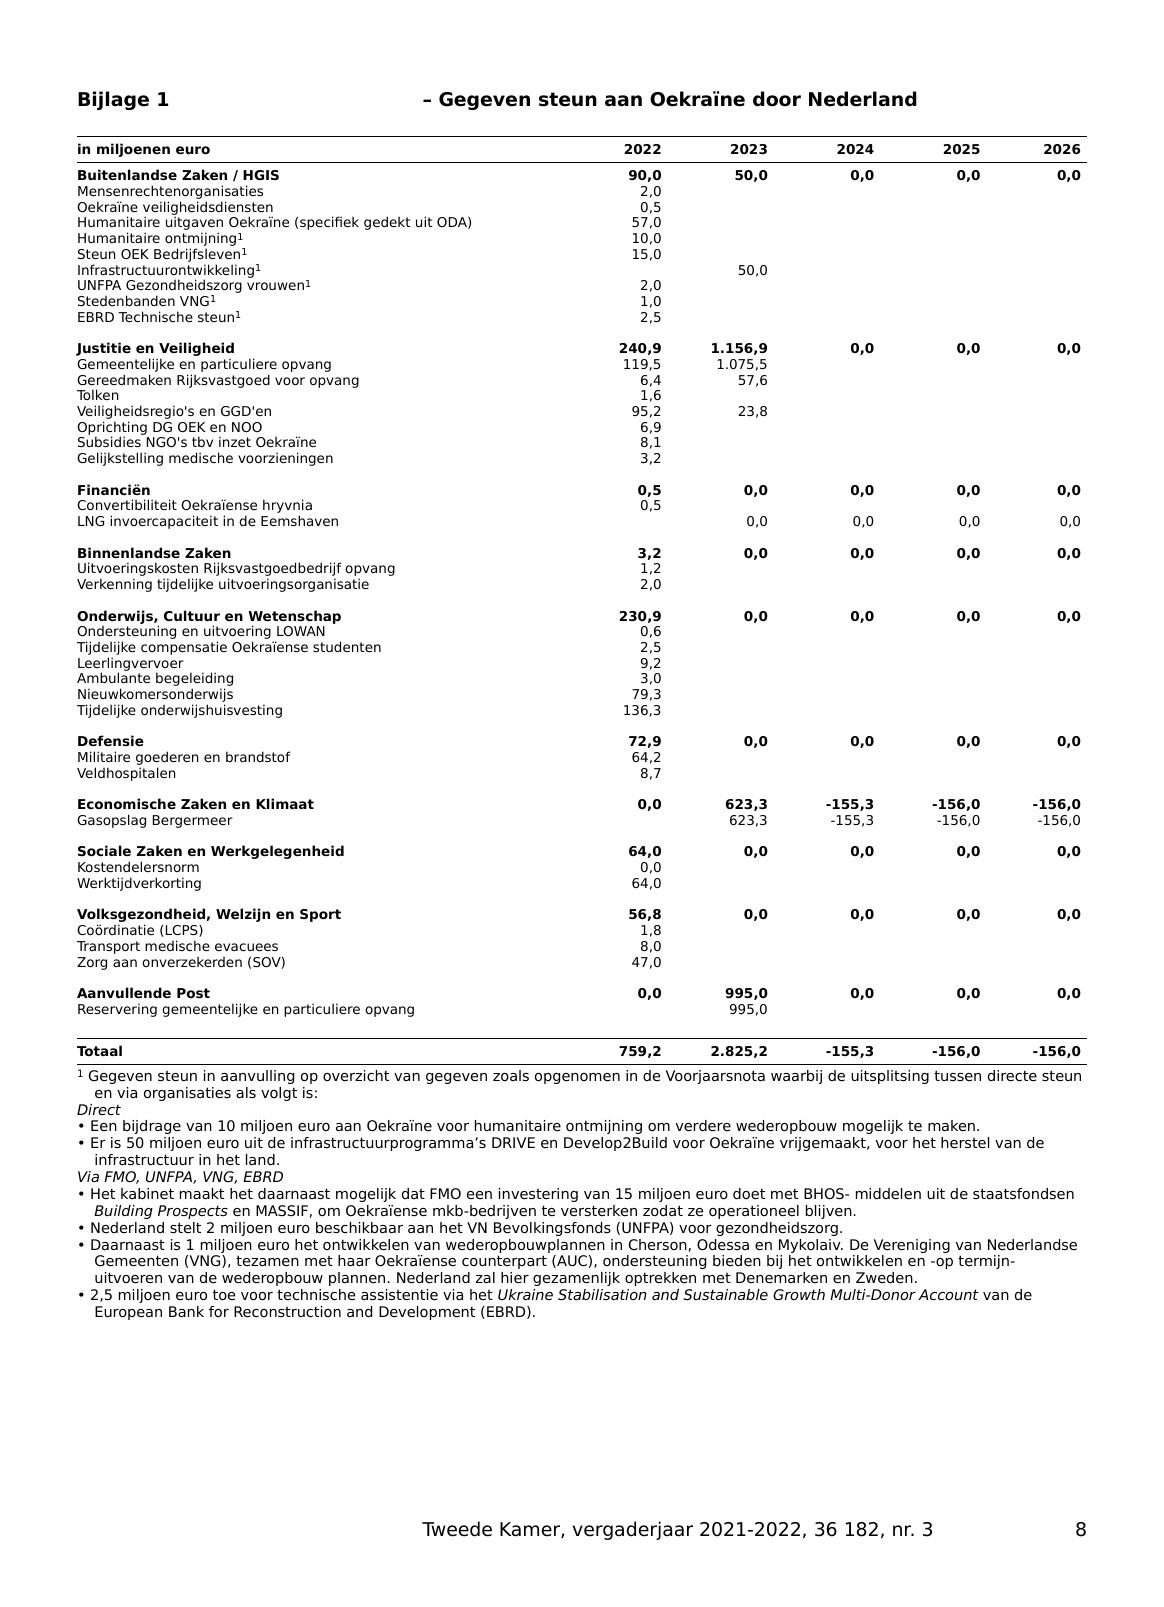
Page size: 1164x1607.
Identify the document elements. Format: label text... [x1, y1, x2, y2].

table_cell [561, 530, 667, 545]
table_cell Gasopslag Bergermeer [77, 813, 561, 828]
table_cell 995,0 [667, 986, 773, 1002]
table_cell [986, 278, 1087, 294]
table_cell -156,0 [986, 1039, 1087, 1064]
table_cell Buitenlandse Zaken / HGIS [77, 163, 561, 184]
table_cell [667, 923, 773, 939]
table_cell [880, 467, 986, 482]
table_cell [986, 766, 1087, 781]
table_cell Militaire goederen en brandstof [77, 750, 561, 766]
table_cell 0,0 [561, 986, 667, 1002]
table_cell 64,2 [561, 750, 667, 766]
table_cell Leerlingvervoer [77, 656, 561, 671]
table_cell 0,0 [986, 907, 1087, 923]
table_cell 0,0 [667, 734, 773, 750]
table_cell [667, 451, 773, 467]
table_cell 2,5 [561, 640, 667, 656]
table_cell [774, 1002, 880, 1017]
table_cell [667, 388, 773, 404]
table_cell [986, 954, 1087, 970]
table_cell [986, 750, 1087, 766]
table_cell [667, 577, 773, 593]
table_cell [667, 954, 773, 970]
table_cell 56,8 [561, 907, 667, 923]
table_cell [880, 561, 986, 577]
table_cell [986, 970, 1087, 986]
table_cell 0,0 [774, 545, 880, 561]
table_cell [986, 719, 1087, 734]
table_cell [986, 404, 1087, 419]
table_cell [774, 656, 880, 671]
table_cell [667, 199, 773, 215]
table_cell [667, 703, 773, 718]
table_cell [667, 781, 773, 797]
table_cell Coördinatie (LCPS) [77, 923, 561, 939]
table_cell [986, 687, 1087, 703]
table_cell [774, 719, 880, 734]
table_cell [77, 970, 561, 986]
table_cell [880, 184, 986, 199]
table_cell [986, 435, 1087, 451]
table_cell Ondersteuning en uitvoering LOWAN [77, 624, 561, 640]
table_cell [667, 278, 773, 294]
table_cell [774, 1017, 880, 1038]
table_cell [986, 1002, 1087, 1017]
table_cell [880, 435, 986, 451]
table_cell 0,0 [986, 986, 1087, 1002]
table_cell Veiligheidsregio's en GGD'en [77, 404, 561, 419]
table_cell 0,0 [561, 860, 667, 876]
table_cell [880, 1002, 986, 1017]
table_cell [667, 970, 773, 986]
table_cell [774, 923, 880, 939]
table_cell 1.075,5 [667, 357, 773, 372]
table_cell -155,3 [774, 813, 880, 828]
table_cell [561, 829, 667, 844]
table_cell [667, 687, 773, 703]
table_cell [986, 781, 1087, 797]
table_cell 0,0 [880, 986, 986, 1002]
table_cell Gereedmaken Rijksvastgoed voor opvang [77, 373, 561, 388]
table_cell [880, 766, 986, 781]
table_cell -156,0 [986, 797, 1087, 813]
table_cell EBRD Technische steun1 [77, 310, 561, 325]
table_cell [77, 325, 561, 341]
table_cell 0,0 [774, 514, 880, 530]
table_cell [561, 514, 667, 530]
table_cell 0,0 [880, 734, 986, 750]
table_cell 0,0 [667, 844, 773, 860]
table_cell Tolken [77, 388, 561, 404]
table_cell 0,0 [774, 844, 880, 860]
table_cell LNG invoercapaciteit in de Eemshaven [77, 514, 561, 530]
table_cell 2,5 [561, 310, 667, 325]
table_cell [880, 420, 986, 435]
table_cell [880, 829, 986, 844]
table_cell [880, 939, 986, 954]
table_cell 119,5 [561, 357, 667, 372]
table_cell [774, 278, 880, 294]
table_cell -155,3 [774, 797, 880, 813]
subtitle Bijlage 1 – Gegeven steun aan Oekraïne door Nederland [77, 89, 1087, 111]
table_cell [774, 325, 880, 341]
table_cell [986, 373, 1087, 388]
table_cell 0,0 [774, 608, 880, 624]
table_cell [561, 467, 667, 482]
table_cell [986, 939, 1087, 954]
table_cell [880, 860, 986, 876]
table_cell 8,0 [561, 939, 667, 954]
table_cell [986, 624, 1087, 640]
table_cell [986, 388, 1087, 404]
table_cell [667, 215, 773, 231]
table_cell [880, 954, 986, 970]
table_cell [880, 388, 986, 404]
table_cell UNFPA Gezondheidszorg vrouwen1 [77, 278, 561, 294]
table_cell 50,0 [667, 163, 773, 184]
table_cell [880, 891, 986, 907]
table_cell Uitvoeringskosten Rijksvastgoedbedrijf opvang [77, 561, 561, 577]
table_cell [880, 247, 986, 262]
table_cell [667, 467, 773, 482]
table_cell 0,0 [667, 514, 773, 530]
table_cell Economische Zaken en Klimaat [77, 797, 561, 813]
table_cell 0,0 [774, 341, 880, 357]
table_cell [880, 703, 986, 718]
table_cell 1.156,9 [667, 341, 773, 357]
table_cell [774, 199, 880, 215]
table_cell 64,0 [561, 876, 667, 891]
table_cell [880, 970, 986, 986]
table_cell [986, 530, 1087, 545]
table_cell 6,4 [561, 373, 667, 388]
table_header 2026 [986, 137, 1087, 162]
table_cell Zorg aan onverzekerden (SOV) [77, 954, 561, 970]
table_cell [986, 262, 1087, 278]
table_cell [880, 781, 986, 797]
table_cell 0,6 [561, 624, 667, 640]
table_cell [774, 860, 880, 876]
table_cell [667, 656, 773, 671]
table_cell [77, 829, 561, 844]
table_cell [880, 671, 986, 687]
table_cell Veldhospitalen [77, 766, 561, 781]
table_cell 3,2 [561, 451, 667, 467]
table_cell [986, 420, 1087, 435]
table_cell [880, 231, 986, 247]
table_cell Tijdelijke compensatie Oekraïense studenten [77, 640, 561, 656]
table_cell [986, 891, 1087, 907]
table_cell [667, 829, 773, 844]
table_cell 72,9 [561, 734, 667, 750]
table_cell [774, 703, 880, 718]
table_cell [774, 876, 880, 891]
table_cell 0,0 [880, 844, 986, 860]
table_cell 0,0 [880, 483, 986, 498]
table_cell [774, 294, 880, 309]
table_cell [667, 891, 773, 907]
table_cell 0,0 [986, 163, 1087, 184]
table_cell [986, 829, 1087, 844]
table_cell [986, 294, 1087, 309]
table_cell Convertibiliteit Oekraïense hryvnia [77, 498, 561, 514]
table_cell [774, 184, 880, 199]
table_cell [667, 719, 773, 734]
table_cell [880, 294, 986, 309]
table_cell [667, 593, 773, 608]
table_cell 136,3 [561, 703, 667, 718]
table_cell [774, 435, 880, 451]
table_cell [774, 671, 880, 687]
table_cell 15,0 [561, 247, 667, 262]
table_cell [561, 593, 667, 608]
table_cell Transport medische evacuees [77, 939, 561, 954]
table_cell [77, 891, 561, 907]
table_cell Defensie [77, 734, 561, 750]
table_cell [561, 813, 667, 828]
table_cell Oprichting DG OEK en NOO [77, 420, 561, 435]
table_cell 0,0 [667, 483, 773, 498]
table_cell 0,0 [880, 545, 986, 561]
table_cell [986, 640, 1087, 656]
table_cell [774, 310, 880, 325]
table_cell [880, 404, 986, 419]
table_header 2022 [561, 137, 667, 162]
table_cell [667, 325, 773, 341]
table_cell -156,0 [880, 797, 986, 813]
table_cell [880, 719, 986, 734]
table_cell 10,0 [561, 231, 667, 247]
table_cell [880, 530, 986, 545]
table_cell [561, 781, 667, 797]
table_cell 0,0 [774, 986, 880, 1002]
table_cell [774, 262, 880, 278]
table_cell [774, 498, 880, 514]
table_cell [561, 1002, 667, 1017]
table_cell Kostendelersnorm [77, 860, 561, 876]
table_cell [667, 876, 773, 891]
table_cell [77, 530, 561, 545]
table_cell [880, 215, 986, 231]
table_cell [774, 420, 880, 435]
table_cell [880, 640, 986, 656]
table_cell Steun OEK Bedrijfsleven1 [77, 247, 561, 262]
table_cell [880, 310, 986, 325]
table_cell [77, 1017, 561, 1038]
table_cell 47,0 [561, 954, 667, 970]
table_cell [667, 561, 773, 577]
table_cell [667, 310, 773, 325]
table_cell [880, 923, 986, 939]
table_cell Infrastructuurontwikkeling1 [77, 262, 561, 278]
table_cell [667, 247, 773, 262]
table_cell Volksgezondheid, Welzijn en Sport [77, 907, 561, 923]
table_cell [880, 1017, 986, 1038]
table_cell Tijdelijke onderwijshuisvesting [77, 703, 561, 718]
table_cell 0,0 [880, 163, 986, 184]
table_cell [561, 262, 667, 278]
table_cell Reservering gemeentelijke en particuliere opvang [77, 1002, 561, 1017]
table_cell 79,3 [561, 687, 667, 703]
table_cell [880, 278, 986, 294]
table_cell [986, 561, 1087, 577]
table_cell 2.825,2 [667, 1039, 773, 1064]
table_cell 0,0 [986, 608, 1087, 624]
table_cell [880, 624, 986, 640]
table_cell 0,0 [986, 545, 1087, 561]
table_cell [774, 781, 880, 797]
table_header 2024 [774, 137, 880, 162]
table_cell [986, 593, 1087, 608]
table_cell [667, 671, 773, 687]
table_cell [667, 1017, 773, 1038]
table_cell Onderwijs, Cultuur en Wetenschap [77, 608, 561, 624]
table_cell [986, 1017, 1087, 1038]
table_cell 0,0 [986, 734, 1087, 750]
table_cell -155,3 [774, 1039, 880, 1064]
table_cell [774, 530, 880, 545]
table_cell [774, 593, 880, 608]
table_cell [880, 593, 986, 608]
table_cell -156,0 [986, 813, 1087, 828]
table_cell Verkenning tijdelijke uitvoeringsorganisatie [77, 577, 561, 593]
table_cell 0,0 [880, 514, 986, 530]
table_header in miljoenen euro [77, 137, 561, 162]
table_cell [986, 467, 1087, 482]
table_cell 57,6 [667, 373, 773, 388]
table_cell Werktijdverkorting [77, 876, 561, 891]
table_cell [880, 687, 986, 703]
table_cell 240,9 [561, 341, 667, 357]
table_cell Gemeentelijke en particuliere opvang [77, 357, 561, 372]
table_cell [880, 577, 986, 593]
table_cell 23,8 [667, 404, 773, 419]
table_cell [880, 199, 986, 215]
table_cell [561, 719, 667, 734]
table_cell 0,0 [986, 483, 1087, 498]
table_cell [986, 231, 1087, 247]
table_cell 0,0 [667, 545, 773, 561]
table_cell 0,0 [986, 844, 1087, 860]
table_cell 995,0 [667, 1002, 773, 1017]
table_header 2023 [667, 137, 773, 162]
table_cell [880, 325, 986, 341]
table_cell 50,0 [667, 262, 773, 278]
table_cell Binnenlandse Zaken [77, 545, 561, 561]
table_cell [986, 184, 1087, 199]
table_cell [986, 923, 1087, 939]
table_cell [774, 247, 880, 262]
table_cell Subsidies NGO's tbv inzet Oekraïne [77, 435, 561, 451]
table_cell 0,5 [561, 199, 667, 215]
table_cell Financiën [77, 483, 561, 498]
table_cell 0,0 [774, 163, 880, 184]
table_cell [986, 357, 1087, 372]
table_cell [667, 750, 773, 766]
table_cell 623,3 [667, 813, 773, 828]
table_cell 0,0 [880, 907, 986, 923]
table_cell [986, 451, 1087, 467]
table_cell [774, 451, 880, 467]
table_cell [77, 781, 561, 797]
table_cell 0,0 [774, 907, 880, 923]
table_cell [774, 467, 880, 482]
table_cell Stedenbanden VNG1 [77, 294, 561, 309]
table_cell 230,9 [561, 608, 667, 624]
table_cell [986, 876, 1087, 891]
table_cell [561, 325, 667, 341]
table_cell Sociale Zaken en Werkgelegenheid [77, 844, 561, 860]
table_cell 1 Gegeven steun in aanvulling op overzicht van gegeven zoals opgenomen in de Voorjaarsnota waarbij de uitsplitsing tussen directe steun en via organisaties als volgt is: Direct • Een bijdrage van 10 miljoen euro aan Oekraïne voor humanitaire ontmijning om verdere wederopbouw mogelijk te maken. • Er is 50 miljoen euro uit de infrastructuurprogramma’s DRIVE en Develop2Build voor Oekraïne vrijgemaakt, voor het herstel van de infrastructuur in het land. Via FMO, UNFPA, VNG, EBRD • Het kabinet maakt het daarnaast mogelijk dat FMO een investering van 15 miljoen euro doet met BHOS- middelen uit de staatsfondsen Building Prospects en MASSIF, om Oekraïense mkb-bedrijven te versterken zodat ze operationeel blijven. • Nederland stelt 2 miljoen euro beschikbaar aan het VN Bevolkingsfonds (UNFPA) voor gezondheidszorg. • Daarnaast is 1 miljoen euro het ontwikkelen van wederopbouwplannen in Cherson, Odessa en Mykolaiv. De Vereniging van Nederlandse Gemeenten (VNG), tezamen met haar Oekraïense counterpart (AUC), ondersteuning bieden bij het ontwikkelen en -op termijn- uitvoeren van de wederopbouw plannen. Nederland zal hier gezamenlijk optrekken met Denemarken en Zweden. • 2,5 miljoen euro toe voor technische assistentie via het Ukraine Stabilisation and Sustainable Growth Multi-Donor Account van de European Bank for Reconstruction and Development (EBRD). [77, 1065, 1087, 1321]
table_cell Nieuwkomersonderwijs [77, 687, 561, 703]
table_cell 0,0 [774, 734, 880, 750]
table_cell 3,0 [561, 671, 667, 687]
table_cell [986, 247, 1087, 262]
table_cell Aanvullende Post [77, 986, 561, 1002]
table_cell 0,5 [561, 498, 667, 514]
table_cell [667, 939, 773, 954]
table_cell [667, 640, 773, 656]
table_cell [561, 891, 667, 907]
table_cell [986, 577, 1087, 593]
table_cell 759,2 [561, 1039, 667, 1064]
table_cell [561, 1017, 667, 1038]
table_cell [774, 640, 880, 656]
table_cell [774, 954, 880, 970]
table_cell Totaal [77, 1039, 561, 1064]
table_cell [667, 231, 773, 247]
table_cell 6,9 [561, 420, 667, 435]
table_cell [774, 577, 880, 593]
table_cell [667, 860, 773, 876]
table_cell [667, 435, 773, 451]
table_cell Justitie en Veiligheid [77, 341, 561, 357]
table_cell [986, 325, 1087, 341]
table_cell 1,6 [561, 388, 667, 404]
table_cell [986, 656, 1087, 671]
table_cell 2,0 [561, 184, 667, 199]
table_cell [667, 624, 773, 640]
table_cell Humanitaire uitgaven Oekraïne (specifiek gedekt uit ODA) [77, 215, 561, 231]
table_cell [986, 498, 1087, 514]
table_cell [774, 231, 880, 247]
table_cell [667, 498, 773, 514]
table_cell 0,0 [986, 341, 1087, 357]
table_cell [77, 593, 561, 608]
table_cell [986, 703, 1087, 718]
table_cell [774, 939, 880, 954]
table_cell [880, 750, 986, 766]
table_cell 64,0 [561, 844, 667, 860]
table_cell -156,0 [880, 813, 986, 828]
table_cell [880, 656, 986, 671]
table_cell 0,0 [774, 483, 880, 498]
table_cell [774, 215, 880, 231]
table_cell 8,1 [561, 435, 667, 451]
table_cell [667, 184, 773, 199]
table_cell [667, 420, 773, 435]
table_cell [986, 860, 1087, 876]
table_cell 2,0 [561, 278, 667, 294]
table_cell [880, 262, 986, 278]
table_cell Mensenrechtenorganisaties [77, 184, 561, 199]
table_cell [986, 671, 1087, 687]
table_cell 2,0 [561, 577, 667, 593]
table_cell [880, 876, 986, 891]
table_cell 0,0 [561, 797, 667, 813]
table_cell 3,2 [561, 545, 667, 561]
table_cell 9,2 [561, 656, 667, 671]
table_cell [774, 766, 880, 781]
table_cell 0,0 [667, 907, 773, 923]
table_cell 95,2 [561, 404, 667, 419]
table_cell [774, 750, 880, 766]
table_cell [774, 561, 880, 577]
table_cell [77, 719, 561, 734]
table_cell [774, 829, 880, 844]
table_cell 1,0 [561, 294, 667, 309]
table_cell 0,0 [986, 514, 1087, 530]
table_cell [774, 357, 880, 372]
table_cell [986, 215, 1087, 231]
table_cell [774, 373, 880, 388]
table_cell 90,0 [561, 163, 667, 184]
table_cell [880, 373, 986, 388]
table_cell [77, 467, 561, 482]
table_cell 1,2 [561, 561, 667, 577]
table_cell [774, 970, 880, 986]
table_cell [667, 766, 773, 781]
table_cell [774, 388, 880, 404]
table_cell [774, 687, 880, 703]
table_cell 623,3 [667, 797, 773, 813]
table_cell 0,0 [880, 608, 986, 624]
table_cell Humanitaire ontmijning1 [77, 231, 561, 247]
table_cell Oekraïne veiligheidsdiensten [77, 199, 561, 215]
table_cell 0,0 [667, 608, 773, 624]
table_cell 57,0 [561, 215, 667, 231]
table_cell -156,0 [880, 1039, 986, 1064]
table_cell 0,5 [561, 483, 667, 498]
table_cell [880, 451, 986, 467]
table_cell Ambulante begeleiding [77, 671, 561, 687]
table_cell [774, 404, 880, 419]
table_header 2025 [880, 137, 986, 162]
table_cell [986, 199, 1087, 215]
table_cell [880, 357, 986, 372]
table_cell 0,0 [880, 341, 986, 357]
table_cell 1,8 [561, 923, 667, 939]
table_cell [880, 498, 986, 514]
table_cell [774, 624, 880, 640]
table_cell [986, 310, 1087, 325]
table_cell [667, 530, 773, 545]
table_cell [774, 891, 880, 907]
table_cell Gelijkstelling medische voorzieningen [77, 451, 561, 467]
table_cell 8,7 [561, 766, 667, 781]
table_cell [667, 294, 773, 309]
table_cell [561, 970, 667, 986]
